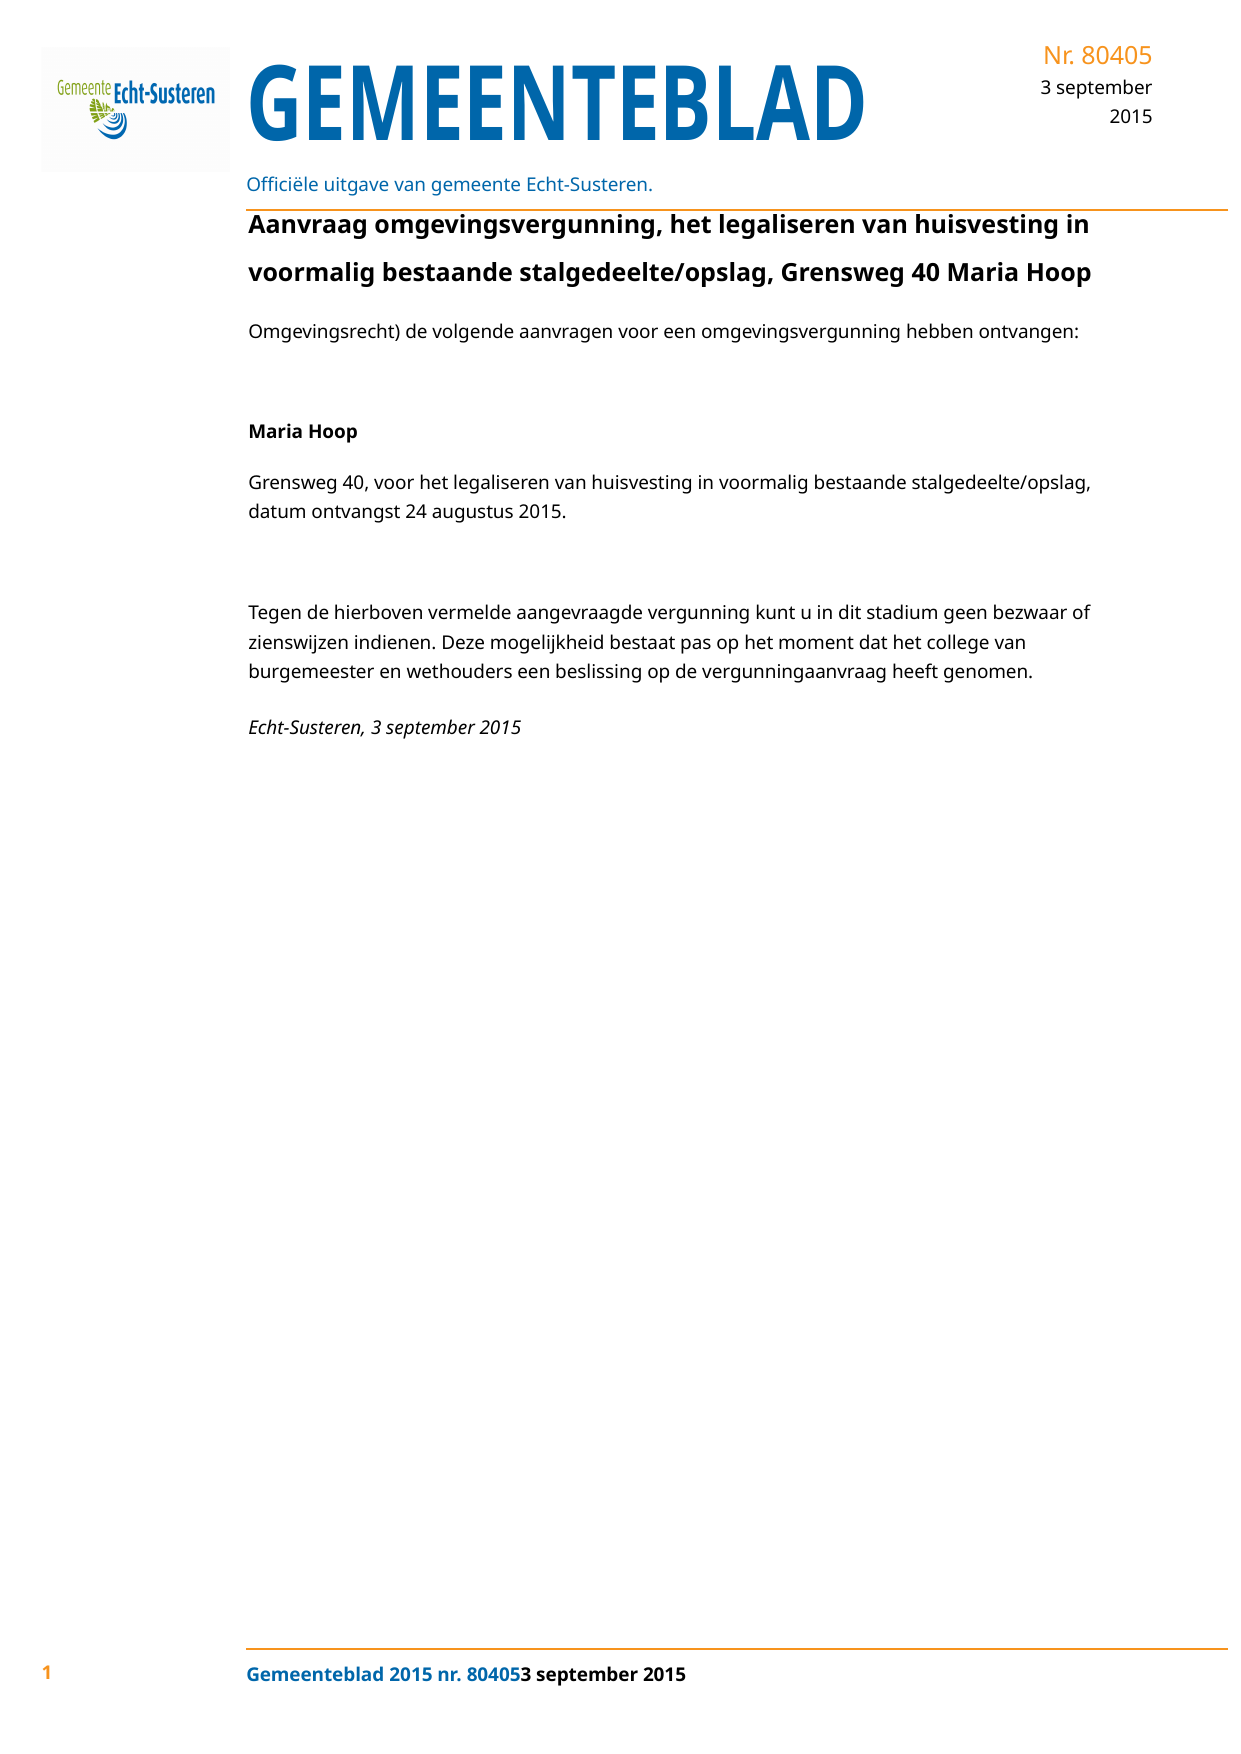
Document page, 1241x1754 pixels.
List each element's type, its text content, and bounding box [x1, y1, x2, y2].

text Grensweg 40, voor het legaliseren van huisvesting in voormalig bestaande stalgedeelte/opslag, datum ontvangst 24 augustus 2015. [248, 469, 1152, 524]
picture [41, 47, 231, 172]
text Aanvraag omgevingsvergunning, het legaliseren van huisvesting in voormalig bestaande stalgedeelte/opslag, Grensweg 40 Maria Hoop [248, 211, 1152, 288]
text Echt-Susteren, 3 september 2015 [248, 714, 1152, 740]
text Maria Hoop [248, 419, 1152, 444]
text Omgevingsrecht) de volgende aanvragen voor een omgevingsvergunning hebben ontvangen: [248, 318, 1152, 344]
text Tegen de hierboven vermelde aangevraagde vergunning kunt u in dit stadium geen bezwaar of zienswijzen indienen. Deze mogelijkheid bestaat pas op het moment dat het college van burgemeester en wethouders een beslissing op de vergunningaanvraag heeft genomen. [248, 599, 1152, 684]
